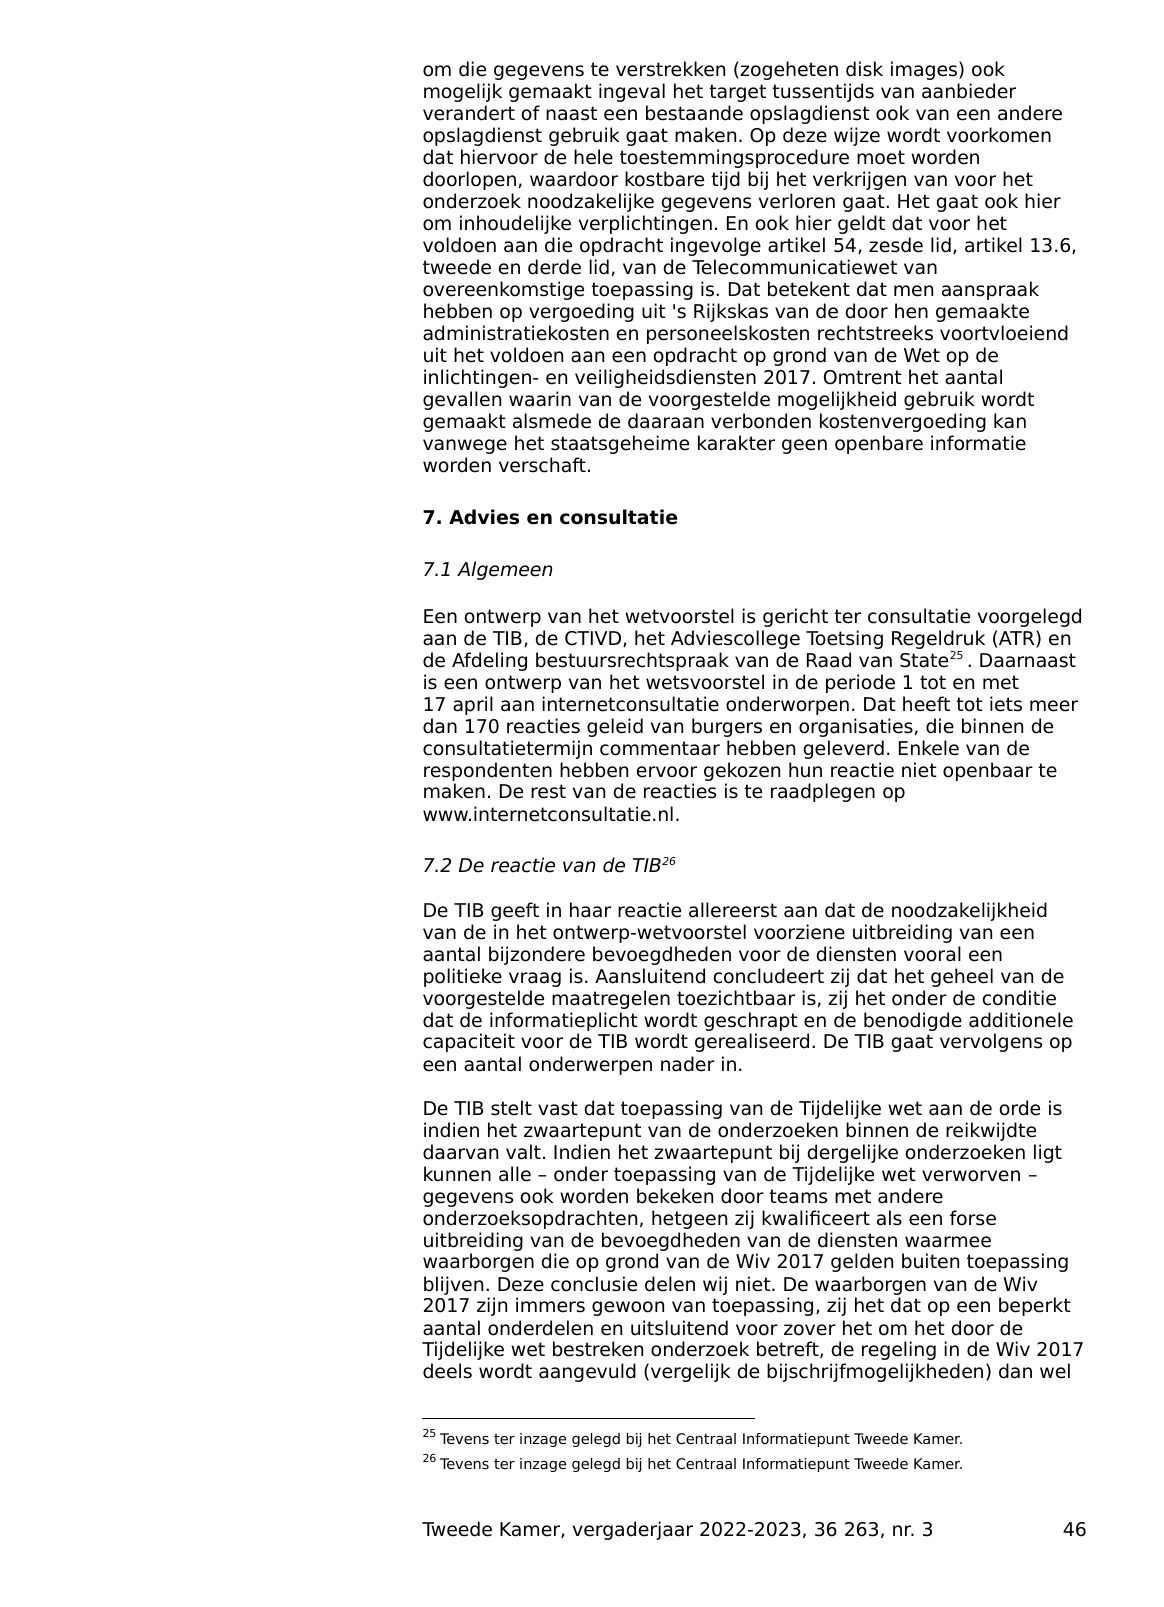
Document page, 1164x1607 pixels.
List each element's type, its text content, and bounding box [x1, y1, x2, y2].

subtitle 7.1 Algemeen [422, 559, 1087, 581]
text Tevens ter inzage gelegd bij het Centraal Informatiepunt Tweede Kamer. [422, 1427, 1087, 1449]
text De TIB stelt vast dat toepassing van de Tijdelijke wet aan de orde is indien het zwaartepunt van de onderzoeken binnen de reikwijdte daarvan valt. Indien het zwaartepunt bij dergelijke onderzoeken ligt kunnen alle – onder toepassing van de Tijdelijke wet verworven – gegevens ook worden bekeken door teams met andere onderzoeksopdrachten, hetgeen zij kwalificeert als een forse uitbreiding van de bevoegdheden van de diensten waarmee waarborgen die op grond van de Wiv 2017 gelden buiten toepassing blijven. Deze conclusie delen wij niet. De waarborgen van de Wiv 2017 zijn immers gewoon van toepassing, zij het dat op een beperkt aantal onderdelen en uitsluitend voor zover het om het door de Tijdelijke wet bestreken onderzoek betreft, de regeling in de Wiv 2017 deels wordt aangevuld (vergelijk de bijschrijfmogelijkheden) dan wel [422, 1098, 1087, 1383]
text De TIB geeft in haar reactie allereerst aan dat de noodzakelijkheid van de in het ontwerp-wetvoorstel voorziene uitbreiding van een aantal bijzondere bevoegdheden voor de diensten vooral een politieke vraag is. Aansluitend concludeert zij dat het geheel van de voorgestelde maatregelen toezichtbaar is, zij het onder de conditie dat de informatieplicht wordt geschrapt en de benodigde additionele capaciteit voor de TIB wordt gerealiseerd. De TIB gaat vervolgens op een aantal onderwerpen nader in. [422, 899, 1087, 1075]
text Een ontwerp van het wetvoorstel is gericht ter consultatie voorgelegd aan de TIB, de CTIVD, het Adviescollege Toetsing Regeldruk (ATR) en de Afdeling bestuursrechtspraak van de Raad van State. Daarnaast is een ontwerp van het wetsvoorstel in de periode 1 tot en met 17 april aan internetconsultatie onderworpen. Dat heeft tot iets meer dan 170 reacties geleid van burgers en organisaties, die binnen de consultatietermijn commentaar hebben geleverd. Enkele van de respondenten hebben ervoor gekozen hun reactie niet openbaar te maken. De rest van de reacties is te raadplegen op www.internetconsultatie.nl. [422, 606, 1087, 825]
subtitle 7.2 De reactie van de TIB [422, 855, 1087, 877]
subtitle 7. Advies en consultatie [422, 507, 1087, 529]
text om die gegevens te verstrekken (zogeheten disk images) ook mogelijk gemaakt ingeval het target tussentijds van aanbieder verandert of naast een bestaande opslagdienst ook van een andere opslagdienst gebruik gaat maken. Op deze wijze wordt voorkomen dat hiervoor de hele toestemmingsprocedure moet worden doorlopen, waardoor kostbare tijd bij het verkrijgen van voor het onderzoek noodzakelijke gegevens verloren gaat. Het gaat ook hier om inhoudelijke verplichtingen. En ook hier geldt dat voor het voldoen aan die opdracht ingevolge artikel 54, zesde lid, artikel 13.6, tweede en derde lid, van de Telecommunicatiewet van overeenkomstige toepassing is. Dat betekent dat men aanspraak hebben op vergoeding uit 's Rijkskas van de door hen gemaakte administratiekosten en personeelskosten rechtstreeks voortvloeiend uit het voldoen aan een opdracht op grond van de Wet op de inlichtingen- en veiligheidsdiensten 2017. Omtrent het aantal gevallen waarin van de voorgestelde mogelijkheid gebruik wordt gemaakt alsmede de daaraan verbonden kostenvergoeding kan vanwege het staatsgeheime karakter geen openbare informatie worden verschaft. [422, 59, 1087, 477]
text Tevens ter inzage gelegd bij het Centraal Informatiepunt Tweede Kamer. [422, 1452, 1087, 1474]
